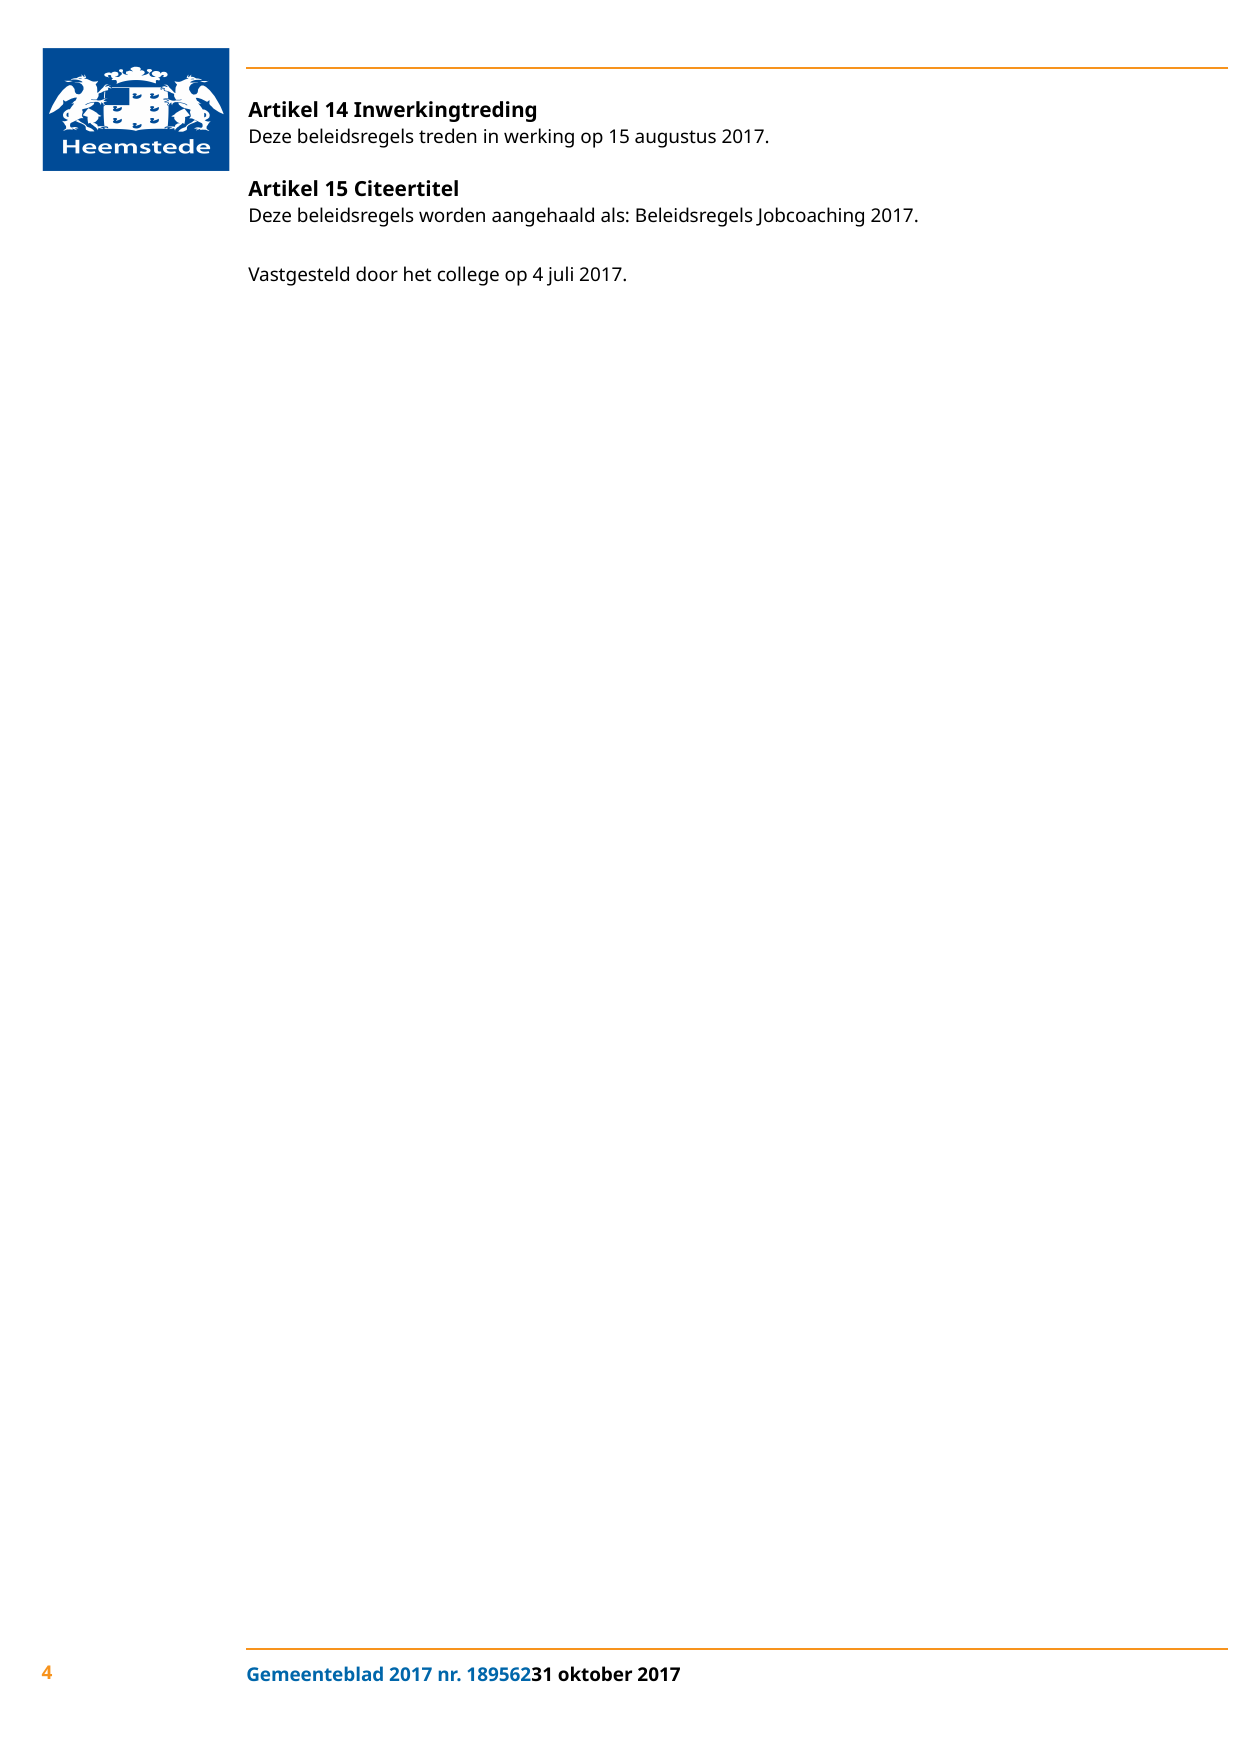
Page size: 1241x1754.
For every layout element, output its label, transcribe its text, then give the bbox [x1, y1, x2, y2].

text Deze beleidsregels worden aangehaald als: Beleidsregels Jobcoaching 2017. [248, 202, 1152, 228]
text Vastgesteld door het college op 4 juli 2017. [248, 261, 1152, 287]
text Artikel 14 Inwerkingtreding [248, 95, 1152, 123]
text Deze beleidsregels treden in werking op 15 augustus 2017. [248, 123, 1152, 149]
text Artikel 15 Citeertitel [248, 174, 1152, 202]
picture [41, 47, 231, 172]
